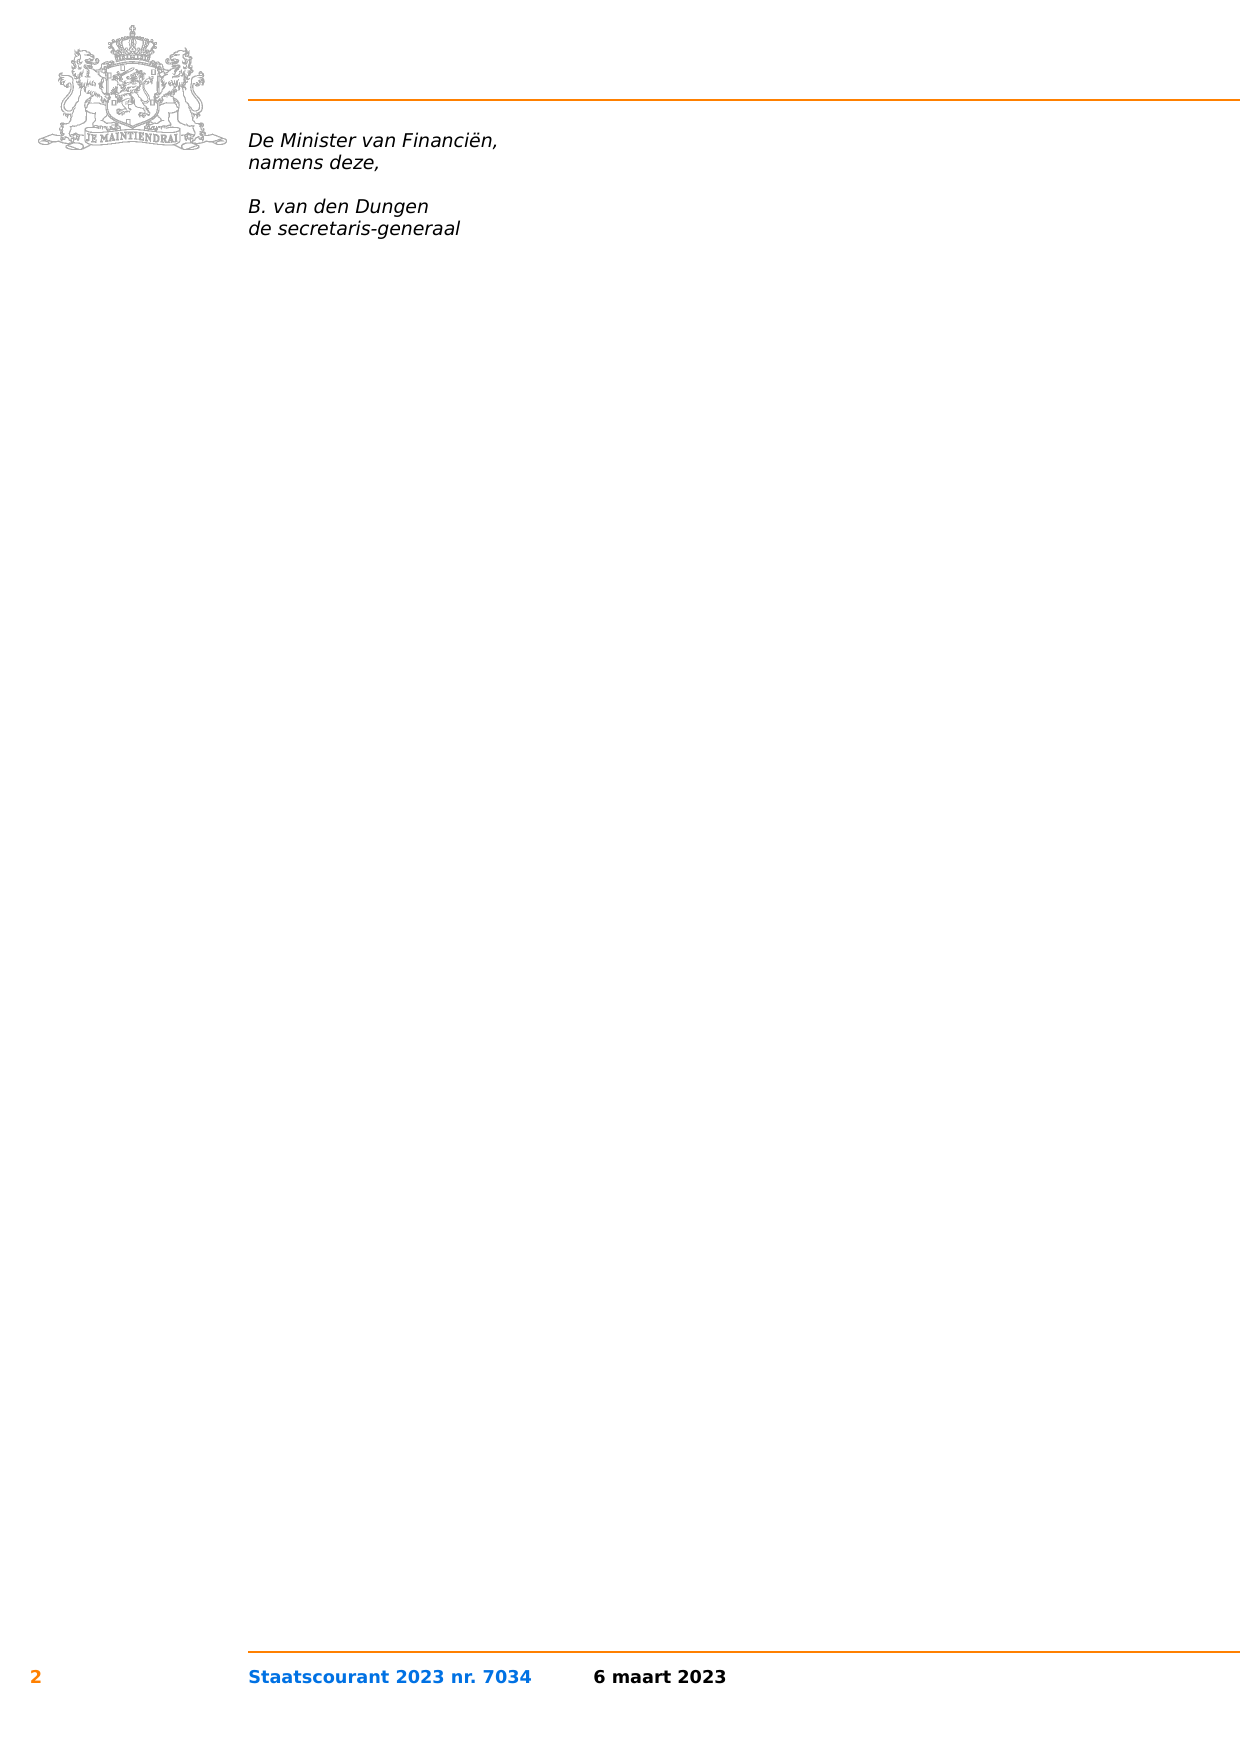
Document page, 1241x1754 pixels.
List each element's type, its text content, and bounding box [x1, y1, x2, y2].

text De Minister van Financiën, namens deze, B. van den Dungen de secretaris-generaal [248, 130, 1163, 240]
picture [38, 25, 227, 150]
